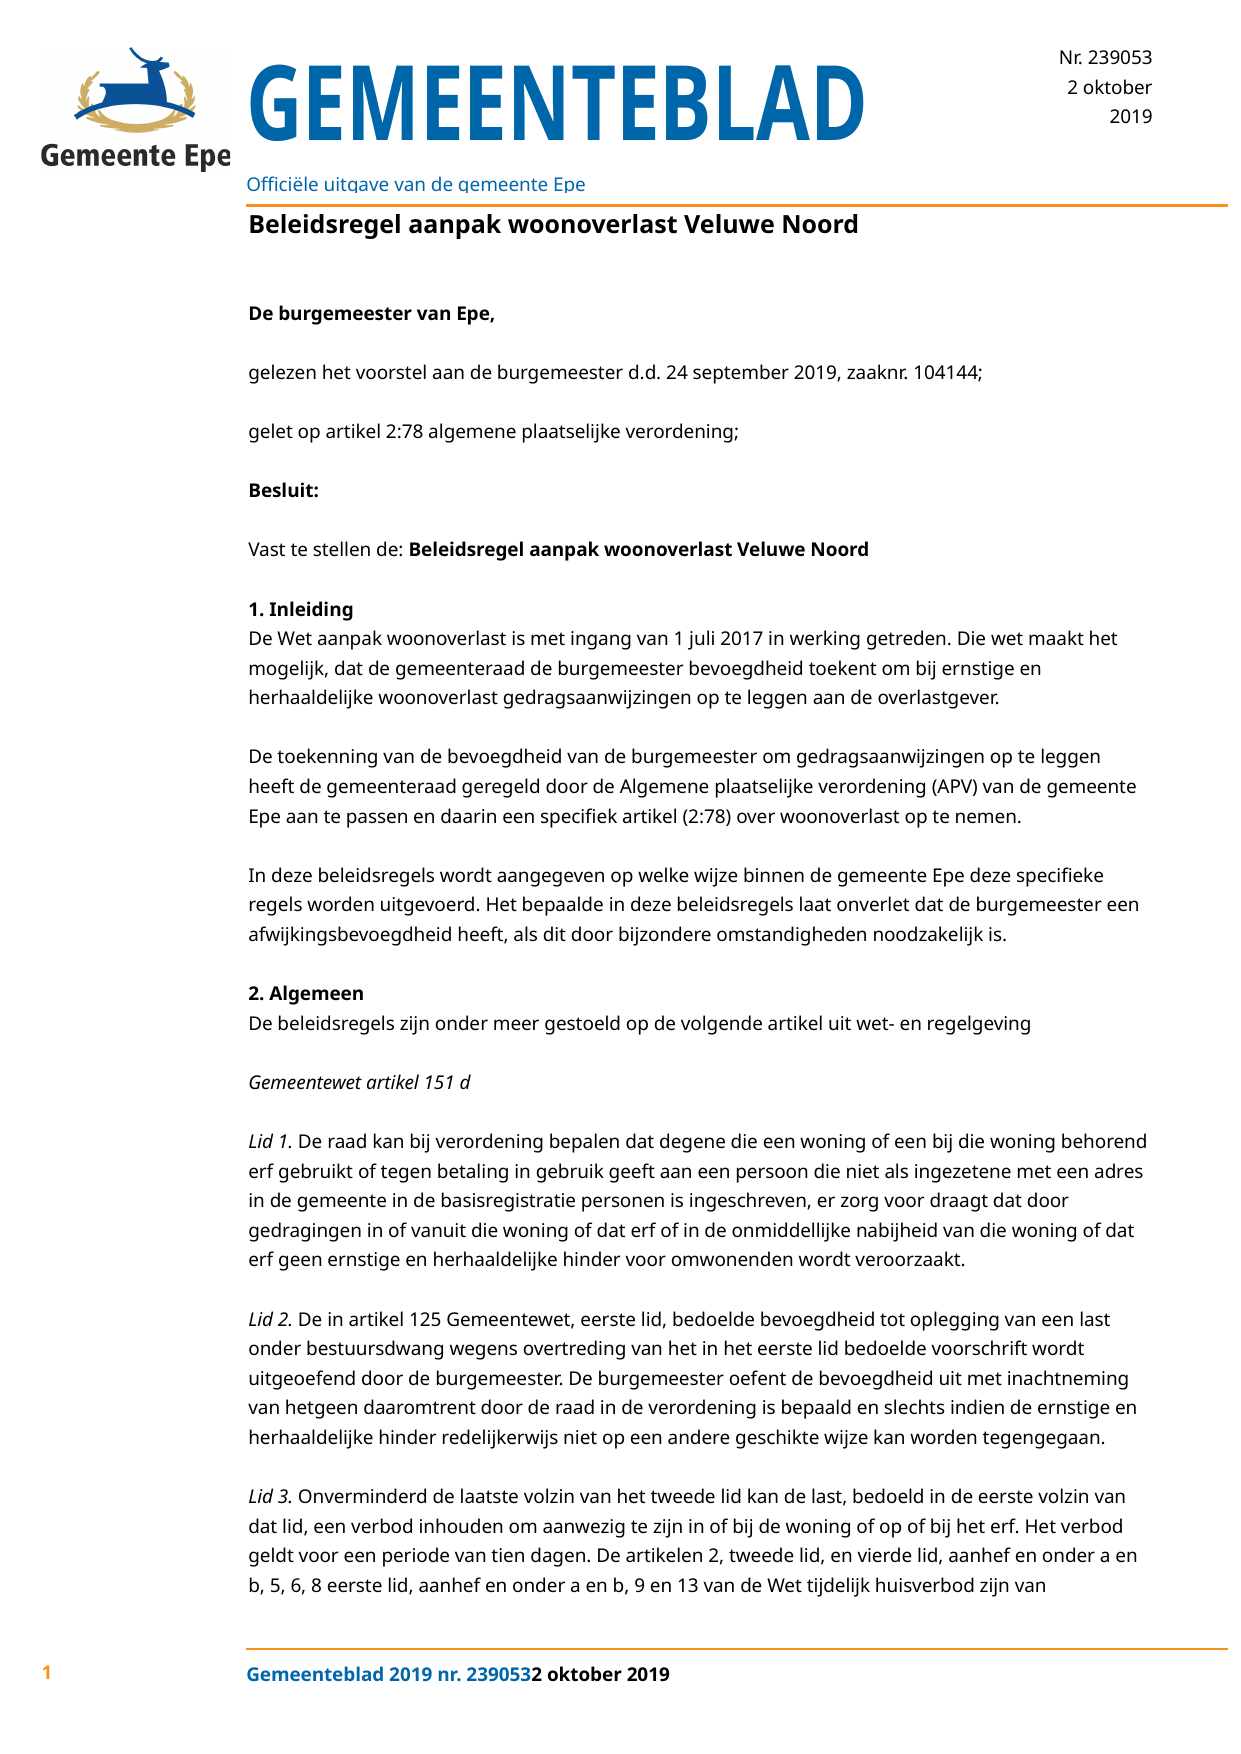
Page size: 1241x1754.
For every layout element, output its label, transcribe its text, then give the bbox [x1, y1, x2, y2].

picture [41, 47, 231, 172]
text De beleidsregels zijn onder meer gestoeld op de volgende artikel uit wet- en regelgeving [248, 1010, 1152, 1036]
text Lid 3. Onverminderd de laatste volzin van het tweede lid kan de last, bedoeld in de eerste volzin van dat lid, een verbod inhouden om aanwezig te zijn in of bij de woning of op of bij het erf. Het verbod geldt voor een periode van tien dagen. De artikelen 2, tweede lid, en vierde lid, aanhef en onder a en b, 5, 6, 8 eerste lid, aanhef en onder a en b, 9 en 13 van de Wet tijdelijk huisverbod zijn van [248, 1483, 1152, 1598]
text Lid 1. De raad kan bij verordening bepalen dat degene die een woning of een bij die woning behorend erf gebruikt of tegen betaling in gebruik geeft aan een persoon die niet als ingezetene met een adres in de gemeente in de basisregistratie personen is ingeschreven, er zorg voor draagt dat door gedragingen in of vanuit die woning of dat erf of in de onmiddellijke nabijheid van die woning of dat erf geen ernstige en herhaaldelijke hinder voor omwonenden wordt veroorzaakt. [248, 1128, 1152, 1272]
text 1. Inleiding [248, 596, 1152, 621]
text De toekenning van de bevoegdheid van de burgemeester om gedragsaanwijzingen op te leggen heeft de gemeenteraad geregeld door de Algemene plaatselijke verordening (APV) van de gemeente Epe aan te passen en daarin een specifiek artikel (2:78) over woonoverlast op te nemen. [248, 744, 1152, 828]
text In deze beleidsregels wordt aangegeven op welke wijze binnen de gemeente Epe deze specifieke regels worden uitgevoerd. Het bepaalde in deze beleidsregels laat onverlet dat de burgemeester een afwijkingsbevoegdheid heeft, als dit door bijzondere omstandigheden noodzakelijk is. [248, 862, 1152, 947]
text De Wet aanpak woonoverlast is met ingang van 1 juli 2017 in werking getreden. Die wet maakt het mogelijk, dat de gemeenteraad de burgemeester bevoegdheid toekent om bij ernstige en herhaaldelijke woonoverlast gedragsaanwijzingen op te leggen aan de overlastgever. [248, 625, 1152, 710]
text Besluit: [248, 477, 1152, 503]
text Vast te stellen de: Beleidsregel aanpak woonoverlast Veluwe Noord [248, 537, 1152, 562]
text De burgemeester van Epe, [248, 300, 1152, 326]
text gelezen het voorstel aan de burgemeester d.d. 24 september 2019, zaaknr. 104144; [248, 359, 1152, 385]
text gelet op artikel 2:78 algemene plaatselijke verordening; [248, 418, 1152, 444]
text Gemeentewet artikel 151 d [248, 1069, 1152, 1095]
text Lid 2. De in artikel 125 Gemeentewet, eerste lid, bedoelde bevoegdheid tot oplegging van een last onder bestuursdwang wegens overtreding van het in het eerste lid bedoelde voorschrift wordt uitgeoefend door de burgemeester. De burgemeester oefent de bevoegdheid uit met inachtneming van hetgeen daaromtrent door de raad in de verordening is bepaald en slechts indien de ernstige en herhaaldelijke hinder redelijkerwijs niet op een andere geschikte wijze kan worden tegengegaan. [248, 1306, 1152, 1450]
text Beleidsregel aanpak woonoverlast Veluwe Noord [248, 207, 1152, 241]
text 2. Algemeen [248, 980, 1152, 1006]
